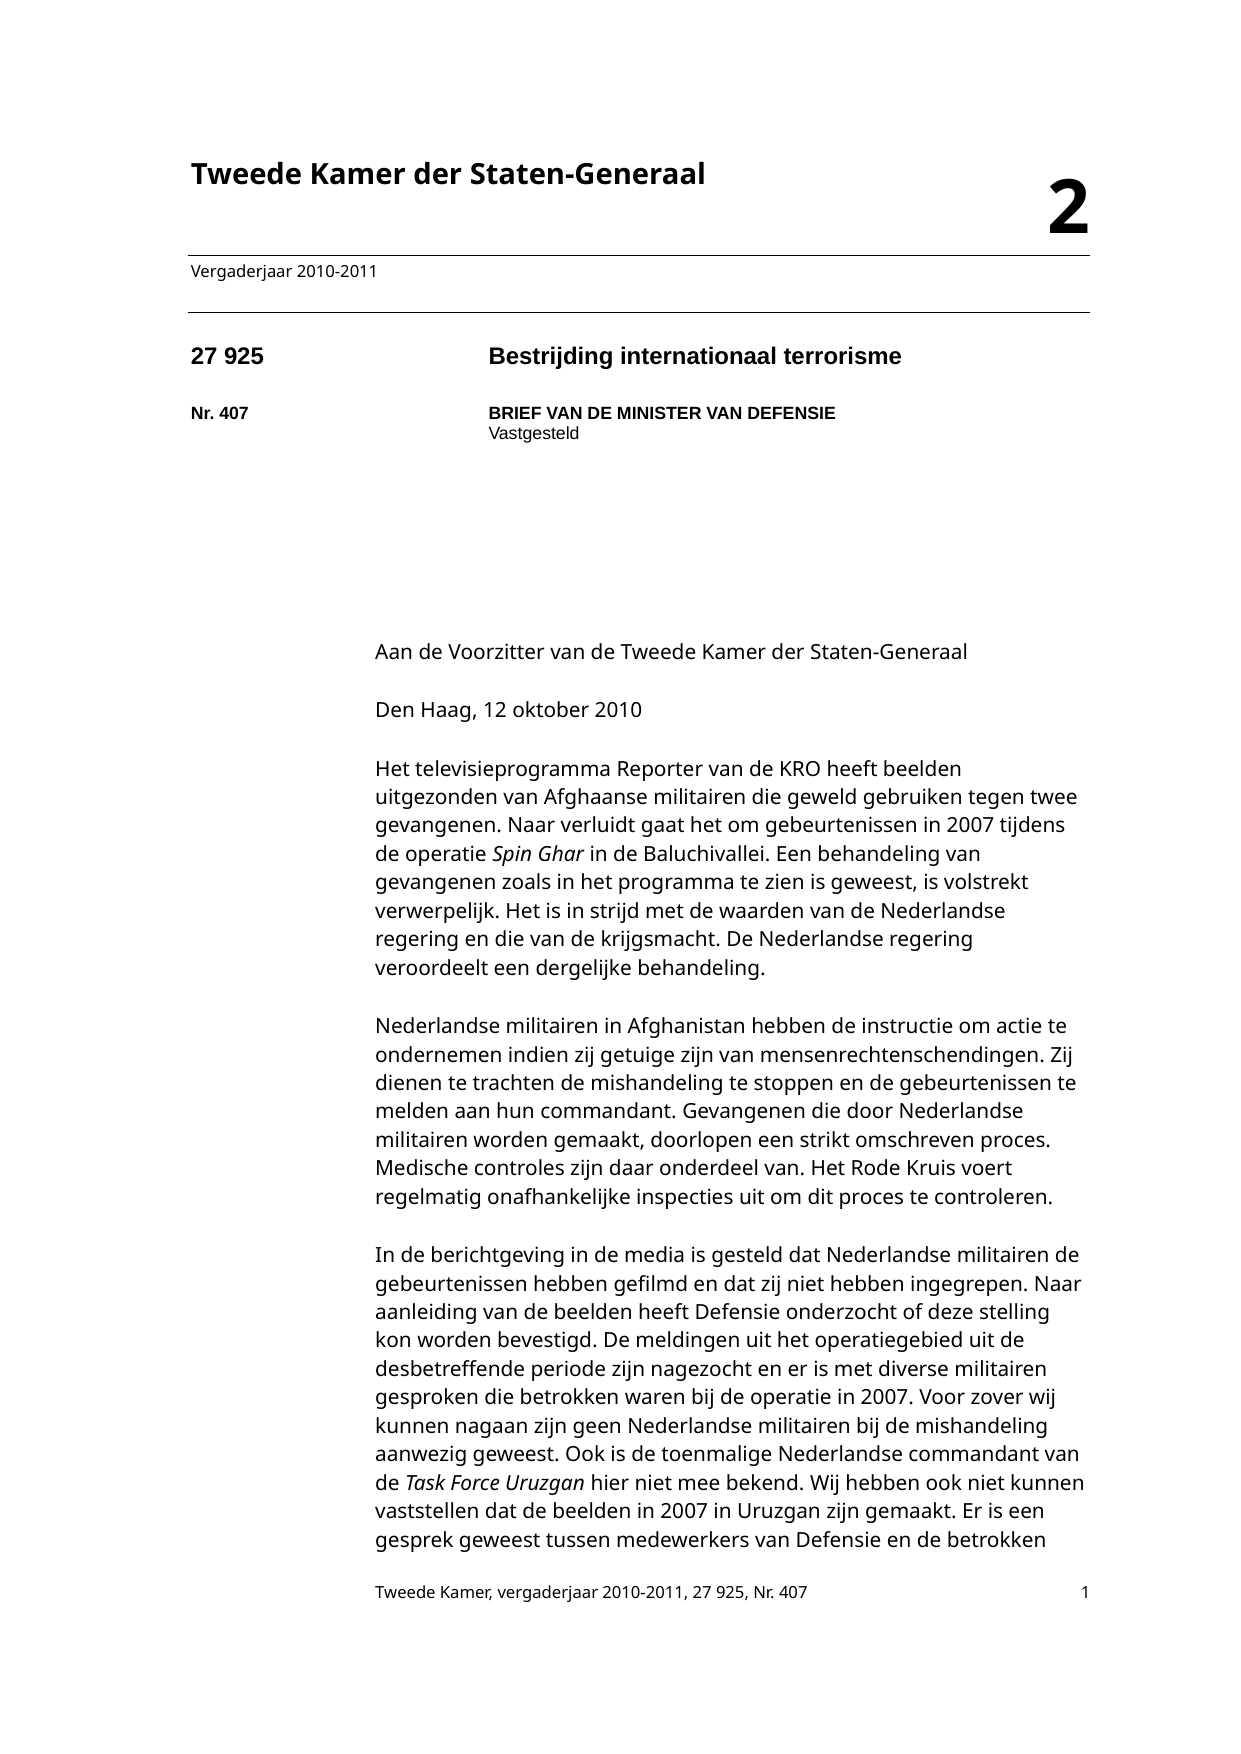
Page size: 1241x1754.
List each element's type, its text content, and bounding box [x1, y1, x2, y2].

table_cell [485, 313, 1090, 339]
table_header Tweede Kamer der Staten-Generaal [188, 150, 909, 255]
table_cell [188, 313, 485, 339]
text Aan de Voorzitter van de Tweede Kamer der Staten-Generaal [375, 637, 1090, 665]
table_cell Bestrijding internationaal terrorisme [485, 339, 1090, 399]
text In de berichtgeving in de media is gesteld dat Nederlandse militairen de gebeurtenissen hebben gefilmd en dat zij niet hebben ingegrepen. Naar aanleiding van de beelden heeft Defensie onderzocht of deze stelling kon worden bevestigd. De meldingen uit het operatiegebied uit de desbetreffende periode zijn nagezocht en er is met diverse militairen gesproken die betrokken waren bij de operatie in 2007. Voor zover wij kunnen nagaan zijn geen Nederlandse militairen bij de mishandeling aanwezig geweest. Ook is de toenmalige Nederlandse commandant van de Task Force Uruzgan hier niet mee bekend. Wij hebben ook niet kunnen vaststellen dat de beelden in 2007 in Uruzgan zijn gemaakt. Er is een gesprek geweest tussen medewerkers van Defensie en de betrokken [375, 1240, 1090, 1553]
table_cell 27 925 [188, 339, 485, 399]
table_cell Nr. 407 [188, 399, 485, 518]
table_cell [485, 256, 1090, 312]
table_cell Vergaderjaar 2010-2011 [188, 256, 485, 312]
text Den Haag, 12 oktober 2010 [375, 695, 1090, 724]
table_cell BRIEF VAN DE MINISTER VAN DEFENSIE Vastgesteld [485, 399, 1090, 518]
table_header 2 [910, 150, 1090, 255]
text Het televisieprogramma Reporter van de KRO heeft beelden uitgezonden van Afghaanse militairen die geweld gebruiken tegen twee gevangenen. Naar verluidt gaat het om gebeurtenissen in 2007 tijdens de operatie Spin Ghar in de Baluchivallei. Een behandeling van gevangenen zoals in het programma te zien is geweest, is volstrekt verwerpelijk. Het is in strijd met de waarden van de Nederlandse regering en die van de krijgsmacht. De Nederlandse regering veroordeelt een dergelijke behandeling. [375, 754, 1090, 981]
text Nederlandse militairen in Afghanistan hebben de instructie om actie te ondernemen indien zij getuige zijn van mensenrechtenschendingen. Zij dienen te trachten de mishandeling te stoppen en de gebeurtenissen te melden aan hun commandant. Gevangenen die door Nederlandse militairen worden gemaakt, doorlopen een strikt omschreven proces. Medische controles zijn daar onderdeel van. Het Rode Kruis voert regelmatig onafhankelijke inspecties uit om dit proces te controleren. [375, 1011, 1090, 1210]
